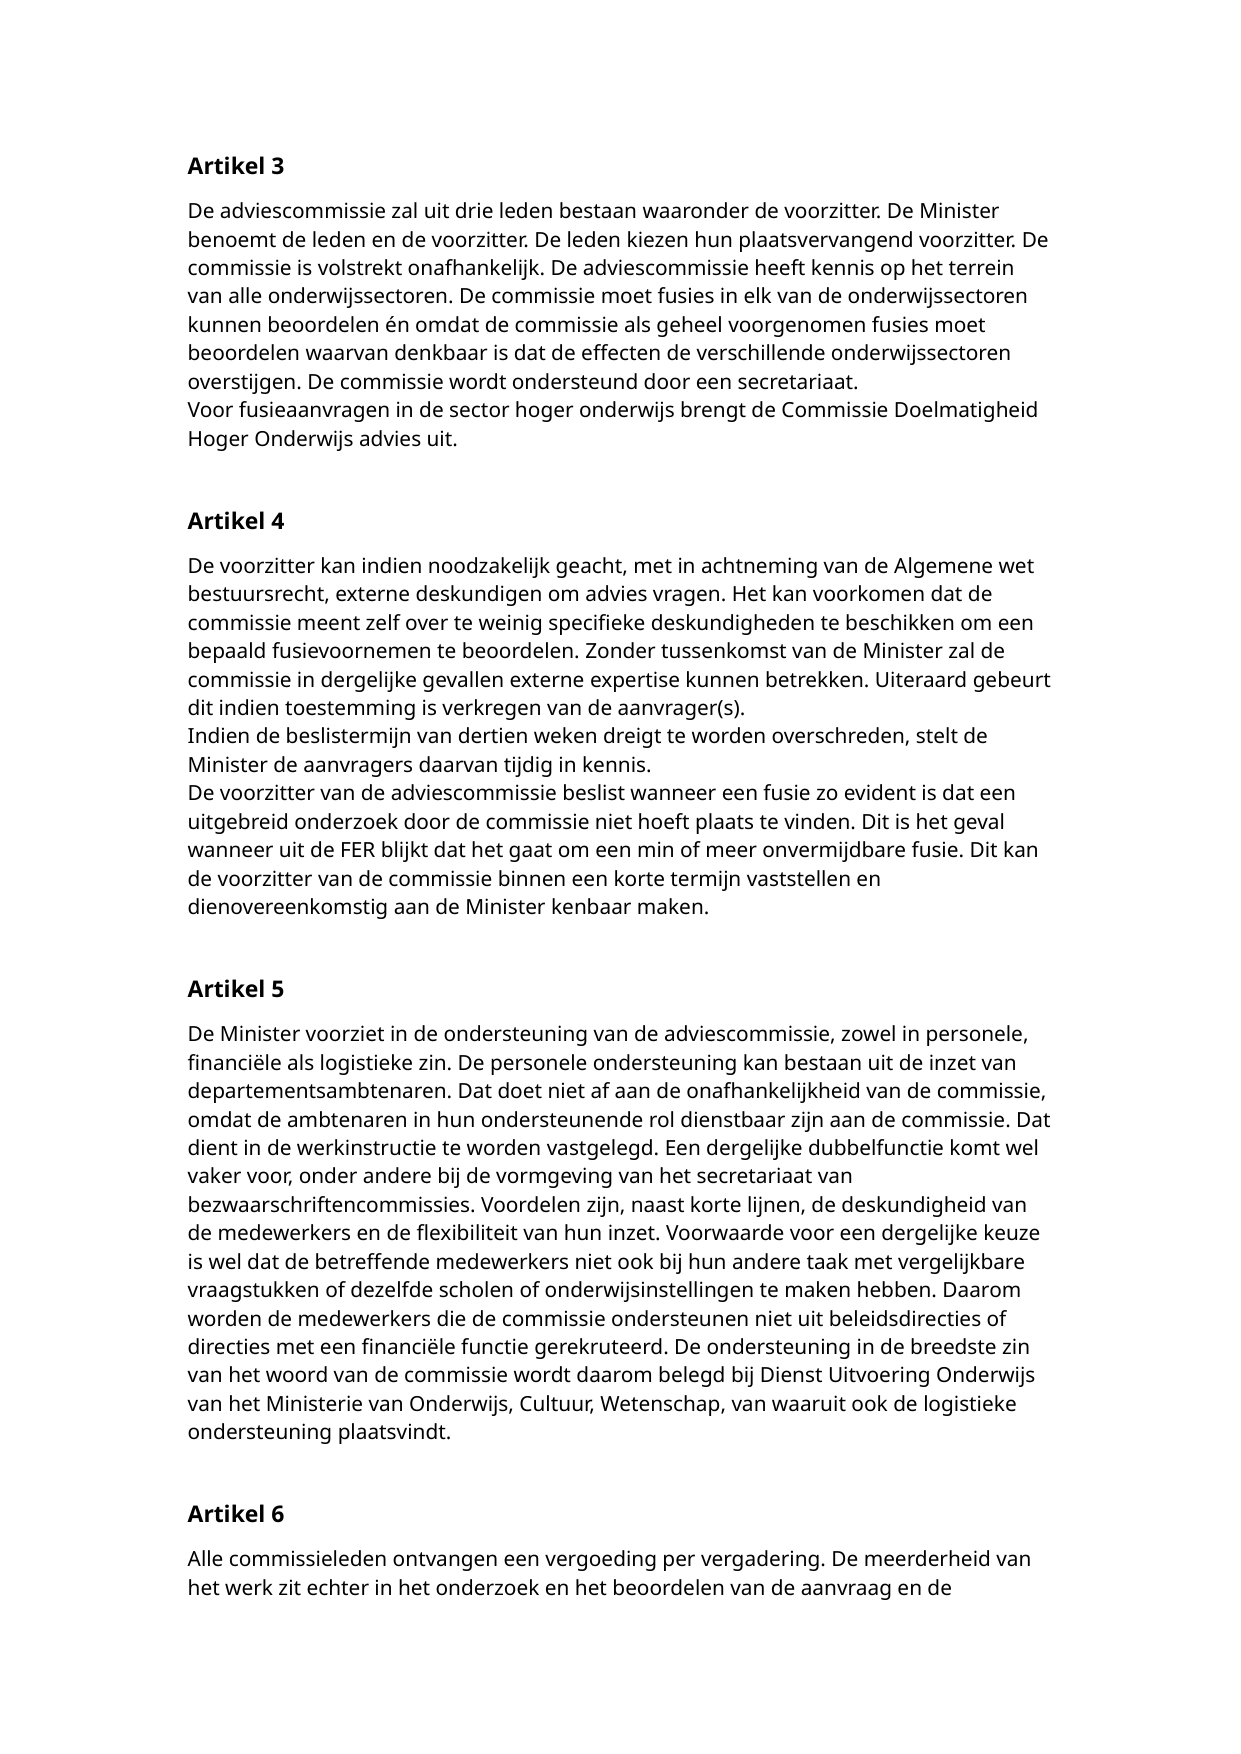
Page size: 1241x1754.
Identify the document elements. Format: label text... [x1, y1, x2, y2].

subtitle Artikel 4 [187, 505, 1053, 536]
text De adviescommissie zal uit drie leden bestaan waaronder de voorzitter. De Minister benoemt de leden en de voorzitter. De leden kiezen hun plaatsvervangend voorzitter. De commissie is volstrekt onafhankelijk. De adviescommissie heeft kennis op het terrein van alle onderwijssectoren. De commissie moet fusies in elk van de onderwijssectoren kunnen beoordelen én omdat de commissie als geheel voorgenomen fusies moet beoordelen waarvan denkbaar is dat de effecten de verschillende onderwijssectoren overstijgen. De commissie wordt ondersteund door een secretariaat. [187, 196, 1053, 395]
subtitle Artikel 5 [187, 973, 1053, 1004]
text De Minister voorziet in de ondersteuning van de adviescommissie, zowel in personele, financiële als logistieke zin. De personele ondersteuning kan bestaan uit de inzet van departementsambtenaren. Dat doet niet af aan de onafhankelijkheid van de commissie, omdat de ambtenaren in hun ondersteunende rol dienstbaar zijn aan de commissie. Dat dient in de werkinstructie te worden vastgelegd. Een dergelijke dubbelfunctie komt wel vaker voor, onder andere bij de vormgeving van het secretariaat van bezwaarschriftencommissies. Voordelen zijn, naast korte lijnen, de deskundigheid van de medewerkers en de flexibiliteit van hun inzet. Voorwaarde voor een dergelijke keuze is wel dat de betreffende medewerkers niet ook bij hun andere taak met vergelijkbare vraagstukken of dezelfde scholen of onderwijsinstellingen te maken hebben. Daarom worden de medewerkers die de commissie ondersteunen niet uit beleidsdirecties of directies met een financiële functie gerekruteerd. De ondersteuning in de breedste zin van het woord van de commissie wordt daarom belegd bij Dienst Uitvoering Onderwijs van het Ministerie van Onderwijs, Cultuur, Wetenschap, van waaruit ook de logistieke ondersteuning plaatsvindt. [187, 1019, 1053, 1446]
text Alle commissieleden ontvangen een vergoeding per vergadering. De meerderheid van het werk zit echter in het onderzoek en het beoordelen van de aanvraag en de [187, 1544, 1053, 1601]
subtitle Artikel 3 [187, 150, 1053, 181]
text Indien de beslistermijn van dertien weken dreigt te worden overschreden, stelt de Minister de aanvragers daarvan tijdig in kennis. [187, 722, 1053, 778]
text De voorzitter van de adviescommissie beslist wanneer een fusie zo evident is dat een uitgebreid onderzoek door de commissie niet hoeft plaats te vinden. Dit is het geval wanneer uit de FER blijkt dat het gaat om een min of meer onvermijdbare fusie. Dit kan de voorzitter van de commissie binnen een korte termijn vaststellen en dienovereenkomstig aan de Minister kenbaar maken. [187, 778, 1053, 921]
subtitle Artikel 6 [187, 1498, 1053, 1529]
text De voorzitter kan indien noodzakelijk geacht, met in achtneming van de Algemene wet bestuursrecht, externe deskundigen om advies vragen. Het kan voorkomen dat de commissie meent zelf over te weinig specifieke deskundigheden te beschikken om een bepaald fusievoornemen te beoordelen. Zonder tussenkomst van de Minister zal de commissie in dergelijke gevallen externe expertise kunnen betrekken. Uiteraard gebeurt dit indien toestemming is verkregen van de aanvrager(s). [187, 551, 1053, 722]
text Voor fusieaanvragen in de sector hoger onderwijs brengt de Commissie Doelmatigheid Hoger Onderwijs advies uit. [187, 395, 1053, 452]
